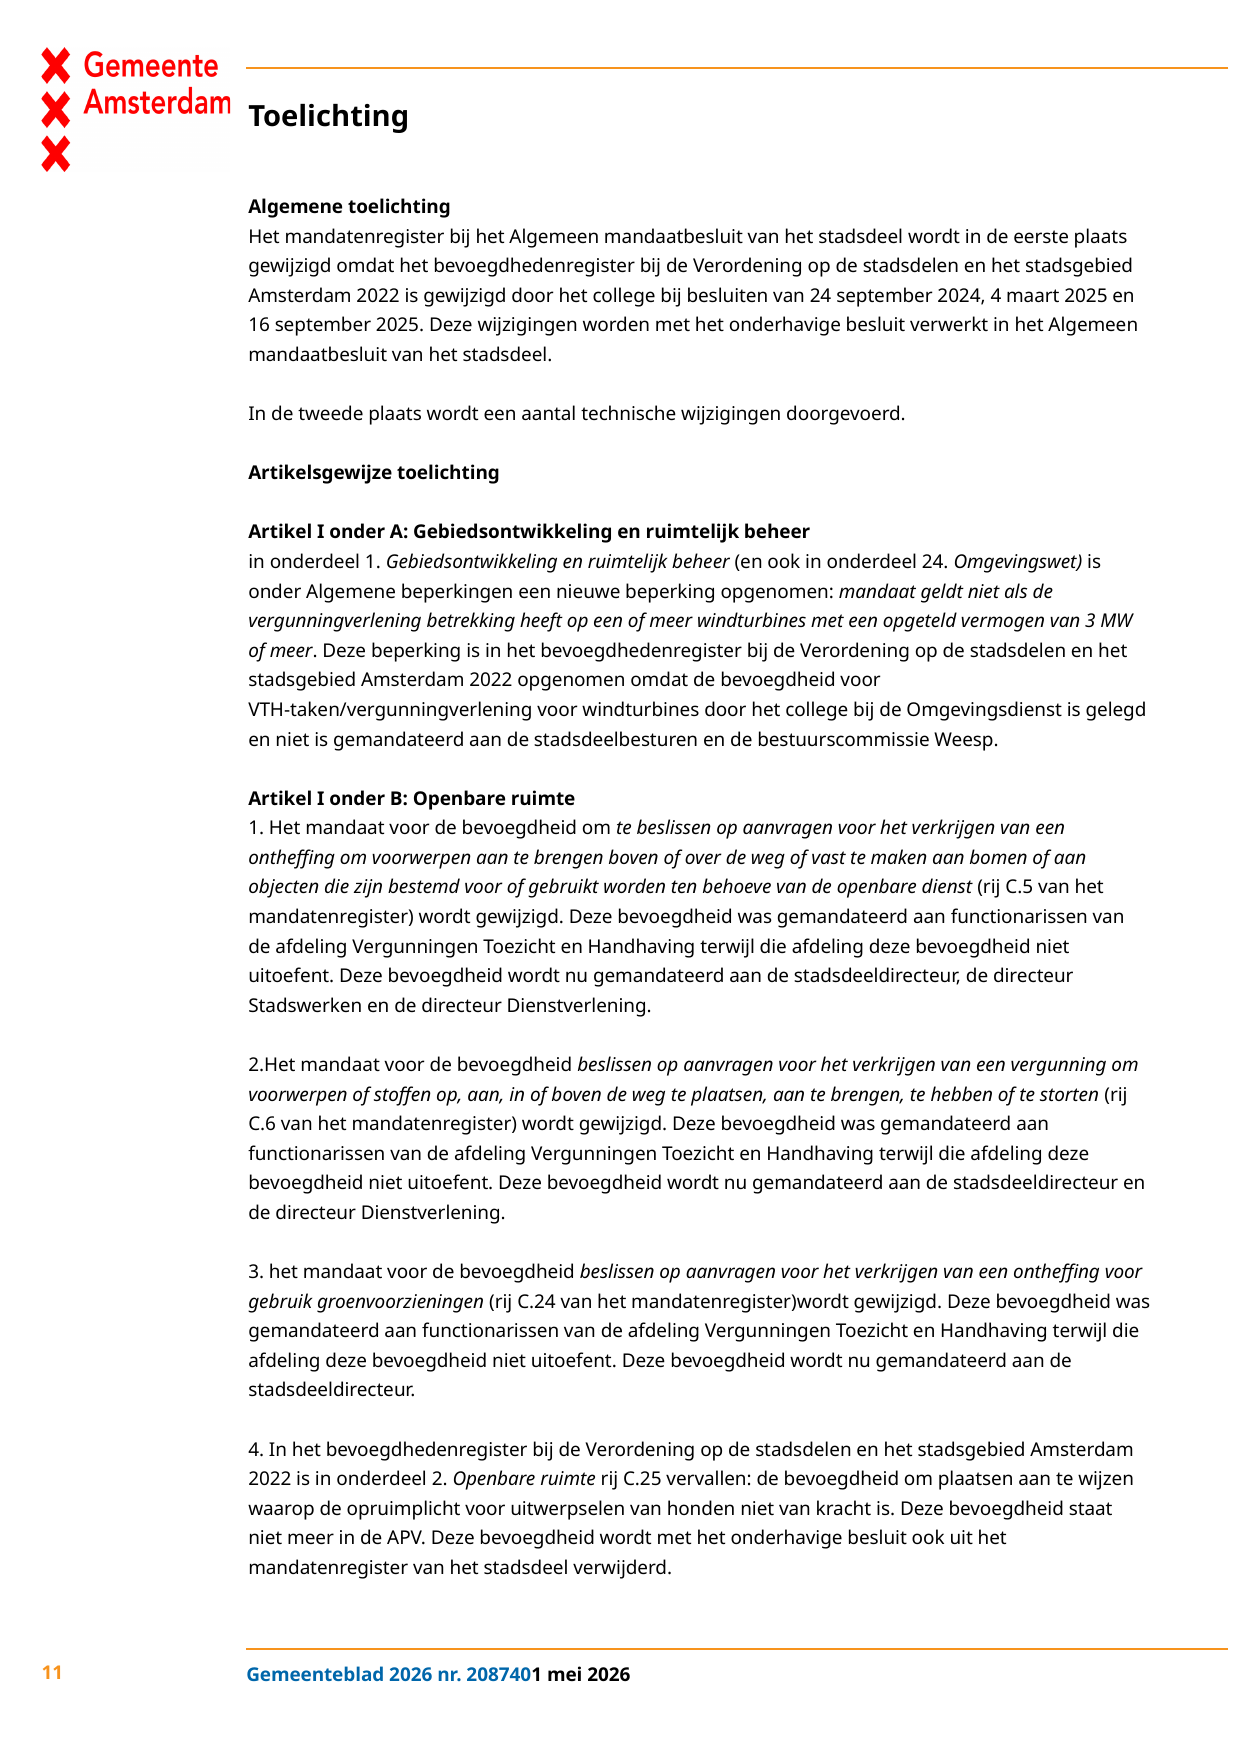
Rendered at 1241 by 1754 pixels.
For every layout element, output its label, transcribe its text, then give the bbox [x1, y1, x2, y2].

text In de tweede plaats wordt een aantal technische wijzigingen doorgevoerd. [248, 400, 1152, 426]
text Artikel I onder A: Gebiedsontwikkeling en ruimtelijk beheer [248, 519, 1152, 544]
text Artikelsgewijze toelichting [248, 459, 1152, 485]
text Artikel I onder B: Openbare ruimte [248, 785, 1152, 811]
text Het mandatenregister bij het Algemeen mandaatbesluit van het stadsdeel wordt in de eerste plaats gewijzigd omdat het bevoegdhedenregister bij de Verordening op de stadsdelen en het stadsgebied Amsterdam 2022 is gewijzigd door het college bij besluiten van 24 september 2024, 4 maart 2025 en 16 september 2025. Deze wijzigingen worden met het onderhavige besluit verwerkt in het Algemeen mandaatbesluit van het stadsdeel. [248, 223, 1152, 367]
text Algemene toelichting [248, 193, 1152, 219]
text 1. Het mandaat voor de bevoegdheid om te beslissen op aanvragen voor het verkrijgen van een ontheffing om voorwerpen aan te brengen boven of over de weg of vast te maken aan bomen of aan objecten die zijn bestemd voor of gebruikt worden ten behoeve van de openbare dienst (rij C.5 van het mandatenregister) wordt gewijzigd. Deze bevoegdheid was gemandateerd aan functionarissen van de afdeling Vergunningen Toezicht en Handhaving terwijl die afdeling deze bevoegdheid niet uitoefent. Deze bevoegdheid wordt nu gemandateerd aan de stadsdeeldirecteur, de directeur Stadswerken en de directeur Dienstverlening. [248, 814, 1152, 1018]
text Toelichting [248, 95, 1152, 134]
text 2.Het mandaat voor de bevoegdheid beslissen op aanvragen voor het verkrijgen van een vergunning om voorwerpen of stoffen op, aan, in of boven de weg te plaatsen, aan te brengen, te hebben of te storten (rij C.6 van het mandatenregister) wordt gewijzigd. Deze bevoegdheid was gemandateerd aan functionarissen van de afdeling Vergunningen Toezicht en Handhaving terwijl die afdeling deze bevoegdheid niet uitoefent. Deze bevoegdheid wordt nu gemandateerd aan de stadsdeeldirecteur en de directeur Dienstverlening. [248, 1051, 1152, 1225]
text 3. het mandaat voor de bevoegdheid beslissen op aanvragen voor het verkrijgen van een ontheffing voor gebruik groenvoorzieningen (rij C.24 van het mandatenregister)wordt gewijzigd. Deze bevoegdheid was gemandateerd aan functionarissen van de afdeling Vergunningen Toezicht en Handhaving terwijl die afdeling deze bevoegdheid niet uitoefent. Deze bevoegdheid wordt nu gemandateerd aan de stadsdeeldirecteur. [248, 1258, 1152, 1402]
picture [41, 47, 231, 172]
text in onderdeel 1. Gebiedsontwikkeling en ruimtelijk beheer (en ook in onderdeel 24. Omgevingswet) is onder Algemene beperkingen een nieuwe beperking opgenomen: mandaat geldt niet als de vergunningverlening betrekking heeft op een of meer windturbines met een opgeteld vermogen van 3 MW of meer. Deze beperking is in het bevoegdhedenregister bij de Verordening op de stadsdelen en het stadsgebied Amsterdam 2022 opgenomen omdat de bevoegdheid voor VTH-taken/vergunningverlening voor windturbines door het college bij de Omgevingsdienst is gelegd en niet is gemandateerd aan de stadsdeelbesturen en de bestuurscommissie Weesp. [248, 548, 1152, 751]
text 4. In het bevoegdhedenregister bij de Verordening op de stadsdelen en het stadsgebied Amsterdam 2022 is in onderdeel 2. Openbare ruimte rij C.25 vervallen: de bevoegdheid om plaatsen aan te wijzen waarop de opruimplicht voor uitwerpselen van honden niet van kracht is. Deze bevoegdheid staat niet meer in de APV. Deze bevoegdheid wordt met het onderhavige besluit ook uit het mandatenregister van het stadsdeel verwijderd. [248, 1436, 1152, 1580]
